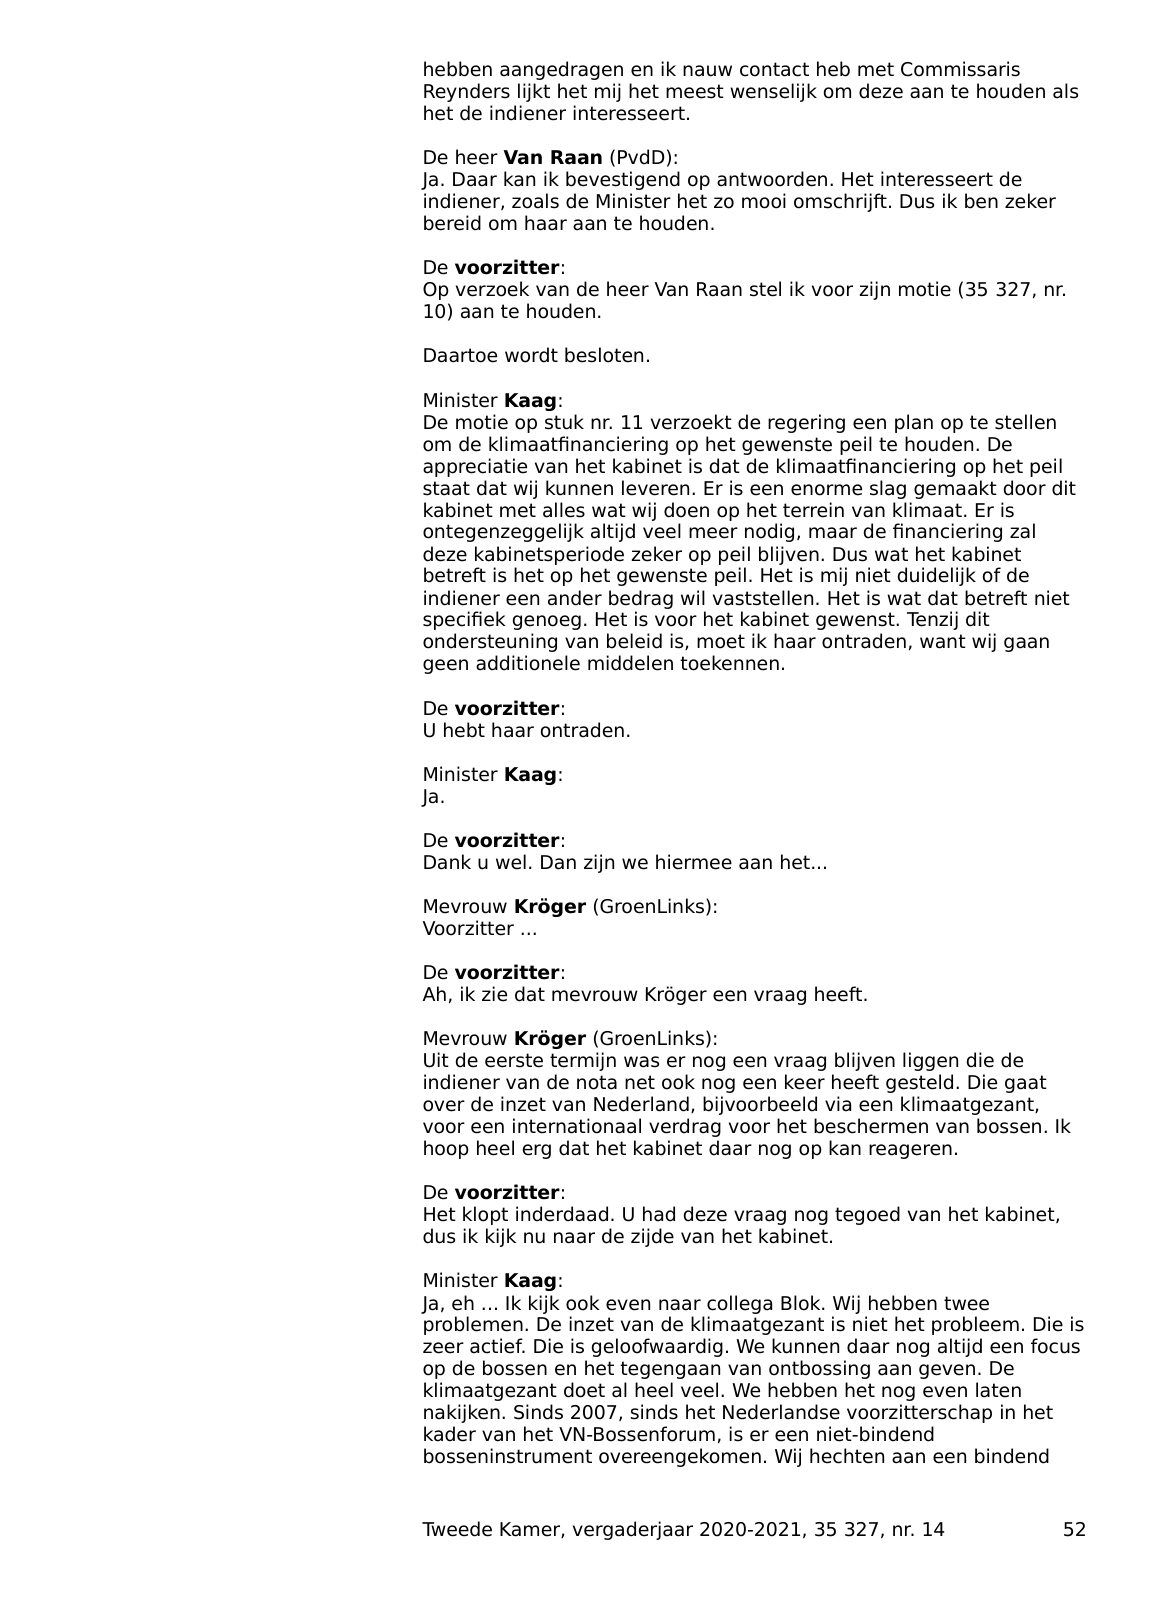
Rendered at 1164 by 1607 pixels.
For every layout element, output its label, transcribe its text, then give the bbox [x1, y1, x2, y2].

text Daartoe wordt besloten. [422, 345, 1087, 367]
text De voorzitter: [422, 1182, 1087, 1204]
text Ja, eh ... Ik kijk ook even naar collega Blok. Wij hebben twee problemen. De inzet van de klimaatgezant is niet het probleem. Die is zeer actief. Die is geloofwaardig. We kunnen daar nog altijd een focus op de bossen en het tegengaan van ontbossing aan geven. De klimaatgezant doet al heel veel. We hebben het nog even laten nakijken. Sinds 2007, sinds het Nederlandse voorzitterschap in het kader van het VN-Bossenforum, is er een niet-bindend bosseninstrument overeengekomen. Wij hechten aan een bindend [422, 1292, 1087, 1468]
text De motie op stuk nr. 11 verzoekt de regering een plan op te stellen om de klimaatfinanciering op het gewenste peil te houden. De appreciatie van het kabinet is dat de klimaatfinanciering op het peil staat dat wij kunnen leveren. Er is een enorme slag gemaakt door dit kabinet met alles wat wij doen op het terrein van klimaat. Er is ontegenzeggelijk altijd veel meer nodig, maar de financiering zal deze kabinetsperiode zeker op peil blijven. Dus wat het kabinet betreft is het op het gewenste peil. Het is mij niet duidelijk of de indiener een ander bedrag wil vaststellen. Het is wat dat betreft niet specifiek genoeg. Het is voor het kabinet gewenst. Tenzij dit ondersteuning van beleid is, moet ik haar ontraden, want wij gaan geen additionele middelen toekennen. [422, 412, 1087, 675]
text Ja. [422, 786, 1087, 808]
text Minister Kaag: [422, 1270, 1087, 1292]
text hebben aangedragen en ik nauw contact heb met Commissaris Reynders lijkt het mij het meest wenselijk om deze aan te houden als het de indiener interesseert. [422, 59, 1087, 125]
text U hebt haar ontraden. [422, 719, 1087, 741]
text Het klopt inderdaad. U had deze vraag nog tegoed van het kabinet, dus ik kijk nu naar de zijde van het kabinet. [422, 1204, 1087, 1248]
text Minister Kaag: [422, 764, 1087, 786]
text Dank u wel. Dan zijn we hiermee aan het... [422, 852, 1087, 874]
text De voorzitter: [422, 257, 1087, 279]
text Ja. Daar kan ik bevestigend op antwoorden. Het interesseert de indiener, zoals de Minister het zo mooi omschrijft. Dus ik ben zeker bereid om haar aan te houden. [422, 169, 1087, 235]
text Op verzoek van de heer Van Raan stel ik voor zijn motie (35 327, nr. 10) aan te houden. [422, 279, 1087, 323]
text De heer Van Raan (PvdD): [422, 147, 1087, 169]
text De voorzitter: [422, 962, 1087, 984]
text Minister Kaag: [422, 389, 1087, 412]
text De voorzitter: [422, 697, 1087, 719]
text Mevrouw Kröger (GroenLinks): [422, 1028, 1087, 1050]
text Uit de eerste termijn was er nog een vraag blijven liggen die de indiener van de nota net ook nog een keer heeft gesteld. Die gaat over de inzet van Nederland, bijvoorbeeld via een klimaatgezant, voor een internationaal verdrag voor het beschermen van bossen. Ik hoop heel erg dat het kabinet daar nog op kan reageren. [422, 1050, 1087, 1160]
text De voorzitter: [422, 830, 1087, 852]
text Mevrouw Kröger (GroenLinks): [422, 896, 1087, 918]
text Ah, ik zie dat mevrouw Kröger een vraag heeft. [422, 984, 1087, 1006]
text Voorzitter ... [422, 918, 1087, 940]
